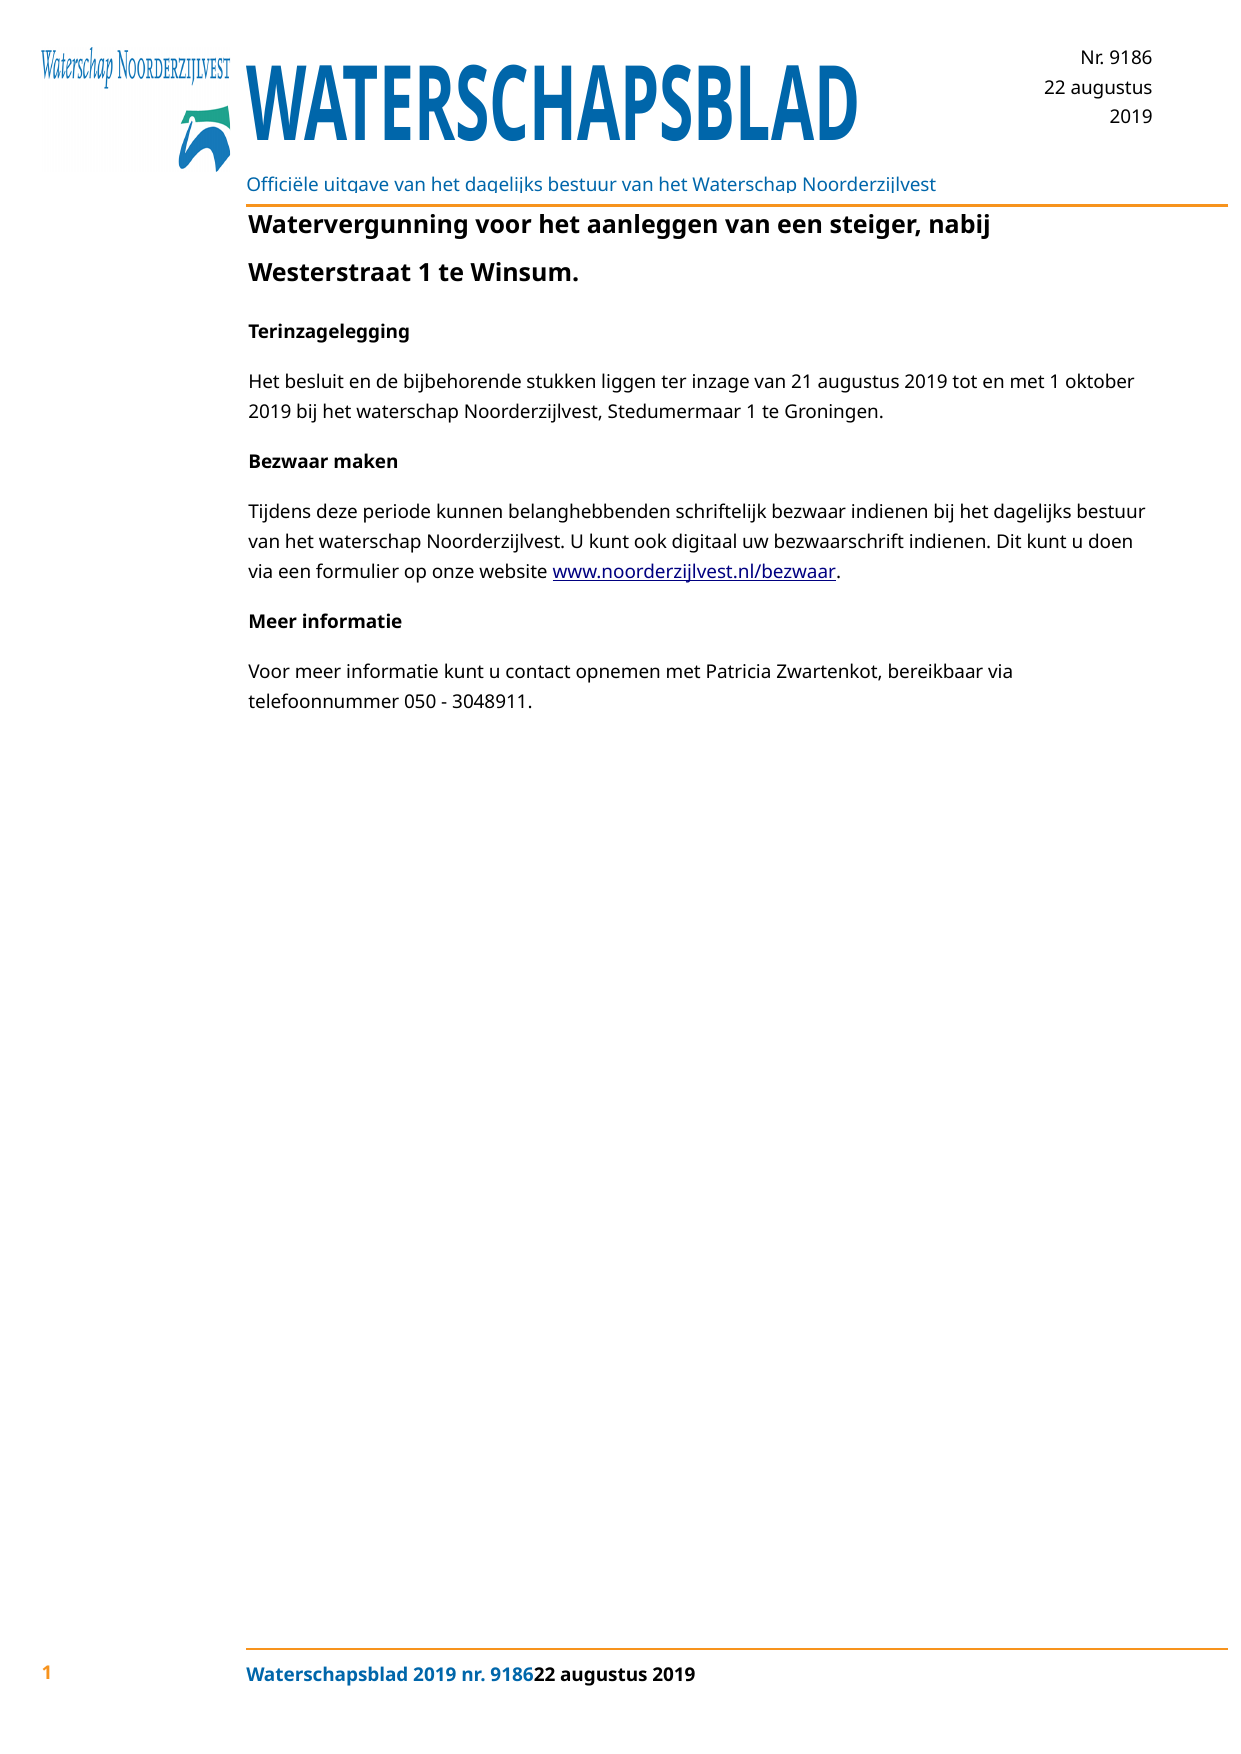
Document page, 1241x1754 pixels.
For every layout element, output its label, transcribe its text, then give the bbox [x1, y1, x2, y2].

text Watervergunning voor het aanleggen van een steiger, nabij Westerstraat 1 te Winsum. [248, 207, 1152, 288]
text Tijdens deze periode kunnen belanghebbenden schriftelijk bezwaar indienen bij het dagelijks bestuur van het waterschap Noorderzijlvest. U kunt ook digitaal uw bezwaarschrift indienen. Dit kunt u doen via een formulier op onze website www.noorderzijlvest.nl/bezwaar. [248, 499, 1152, 584]
text Het besluit en de bijbehorende stukken liggen ter inzage van 21 augustus 2019 tot en met 1 oktober 2019 bij het waterschap Noorderzijlvest, Stedumermaar 1 te Groningen. [248, 368, 1152, 424]
text Terinzagelegging [248, 318, 1152, 344]
picture [41, 47, 231, 172]
text Bezwaar maken [248, 448, 1152, 474]
text Voor meer informatie kunt u contact opnemen met Patricia Zwartenkot, bereikbaar via telefoonnummer 050 - 3048911. [248, 659, 1152, 714]
text Meer informatie [248, 608, 1152, 634]
